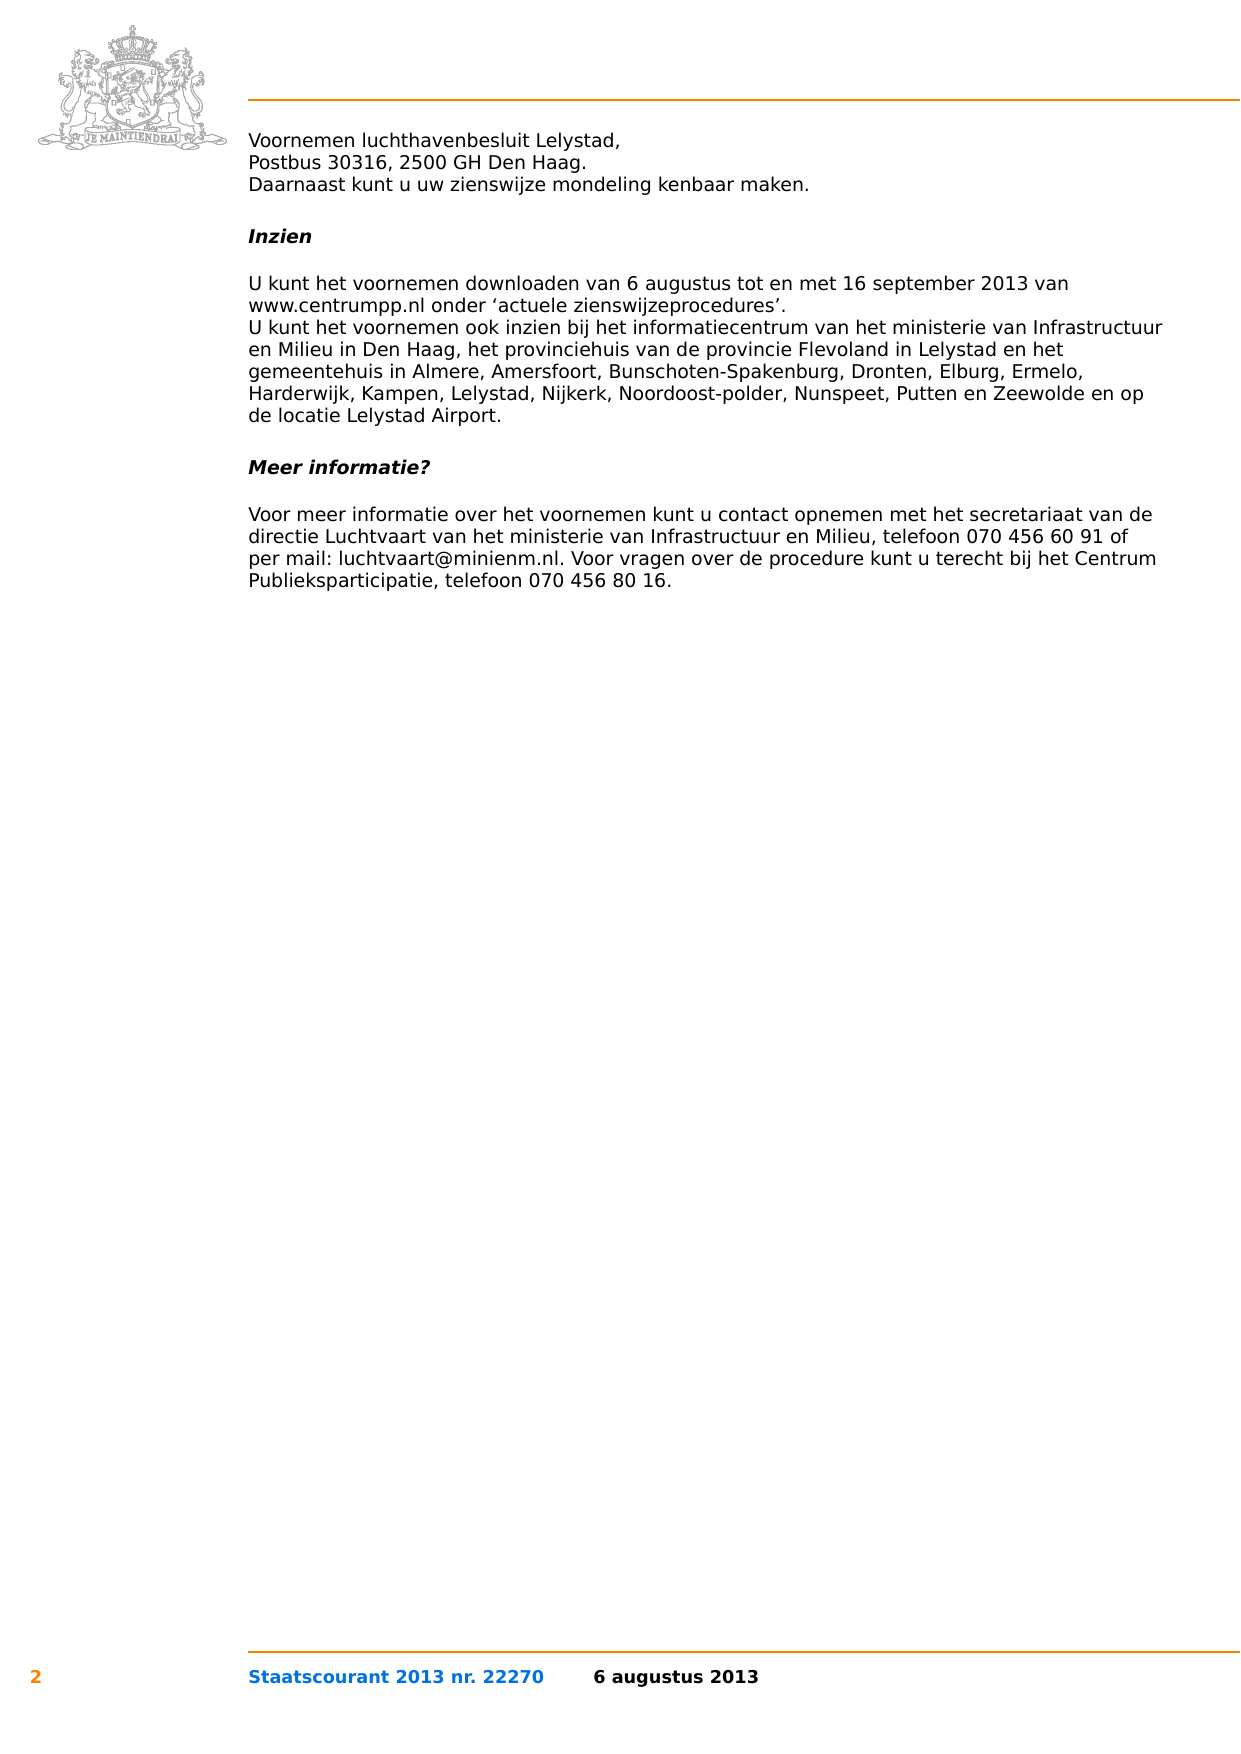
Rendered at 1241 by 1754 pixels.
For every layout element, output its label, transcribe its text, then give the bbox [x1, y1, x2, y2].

text U kunt het voornemen downloaden van 6 augustus tot en met 16 september 2013 van www.centrumpp.nl onder ‘actuele zienswijzeprocedures’. [248, 273, 1163, 317]
text Postbus 30316, 2500 GH Den Haag. [248, 152, 1163, 174]
picture [38, 25, 227, 150]
text Daarnaast kunt u uw zienswijze mondeling kenbaar maken. [248, 174, 1163, 196]
text Voor meer informatie over het voornemen kunt u contact opnemen met het secretariaat van de directie Luchtvaart van het ministerie van Infrastructuur en Milieu, telefoon 070 456 60 91 of per mail: luchtvaart@minienm.nl. Voor vragen over de procedure kunt u terecht bij het Centrum Publieksparticipatie, telefoon 070 456 80 16. [248, 504, 1163, 592]
subtitle Meer informatie? [248, 457, 1163, 479]
text U kunt het voornemen ook inzien bij het informatiecentrum van het ministerie van Infrastructuur en Milieu in Den Haag, het provinciehuis van de provincie Flevoland in Lelystad en het gemeentehuis in Almere, Amersfoort, Bunschoten-Spakenburg, Dronten, Elburg, Ermelo, Harderwijk, Kampen, Lelystad, Nijkerk, Noordoost-polder, Nunspeet, Putten en Zeewolde en op de locatie Lelystad Airport. [248, 317, 1163, 427]
subtitle Inzien [248, 226, 1163, 248]
text Voornemen luchthavenbesluit Lelystad, [248, 130, 1163, 152]
